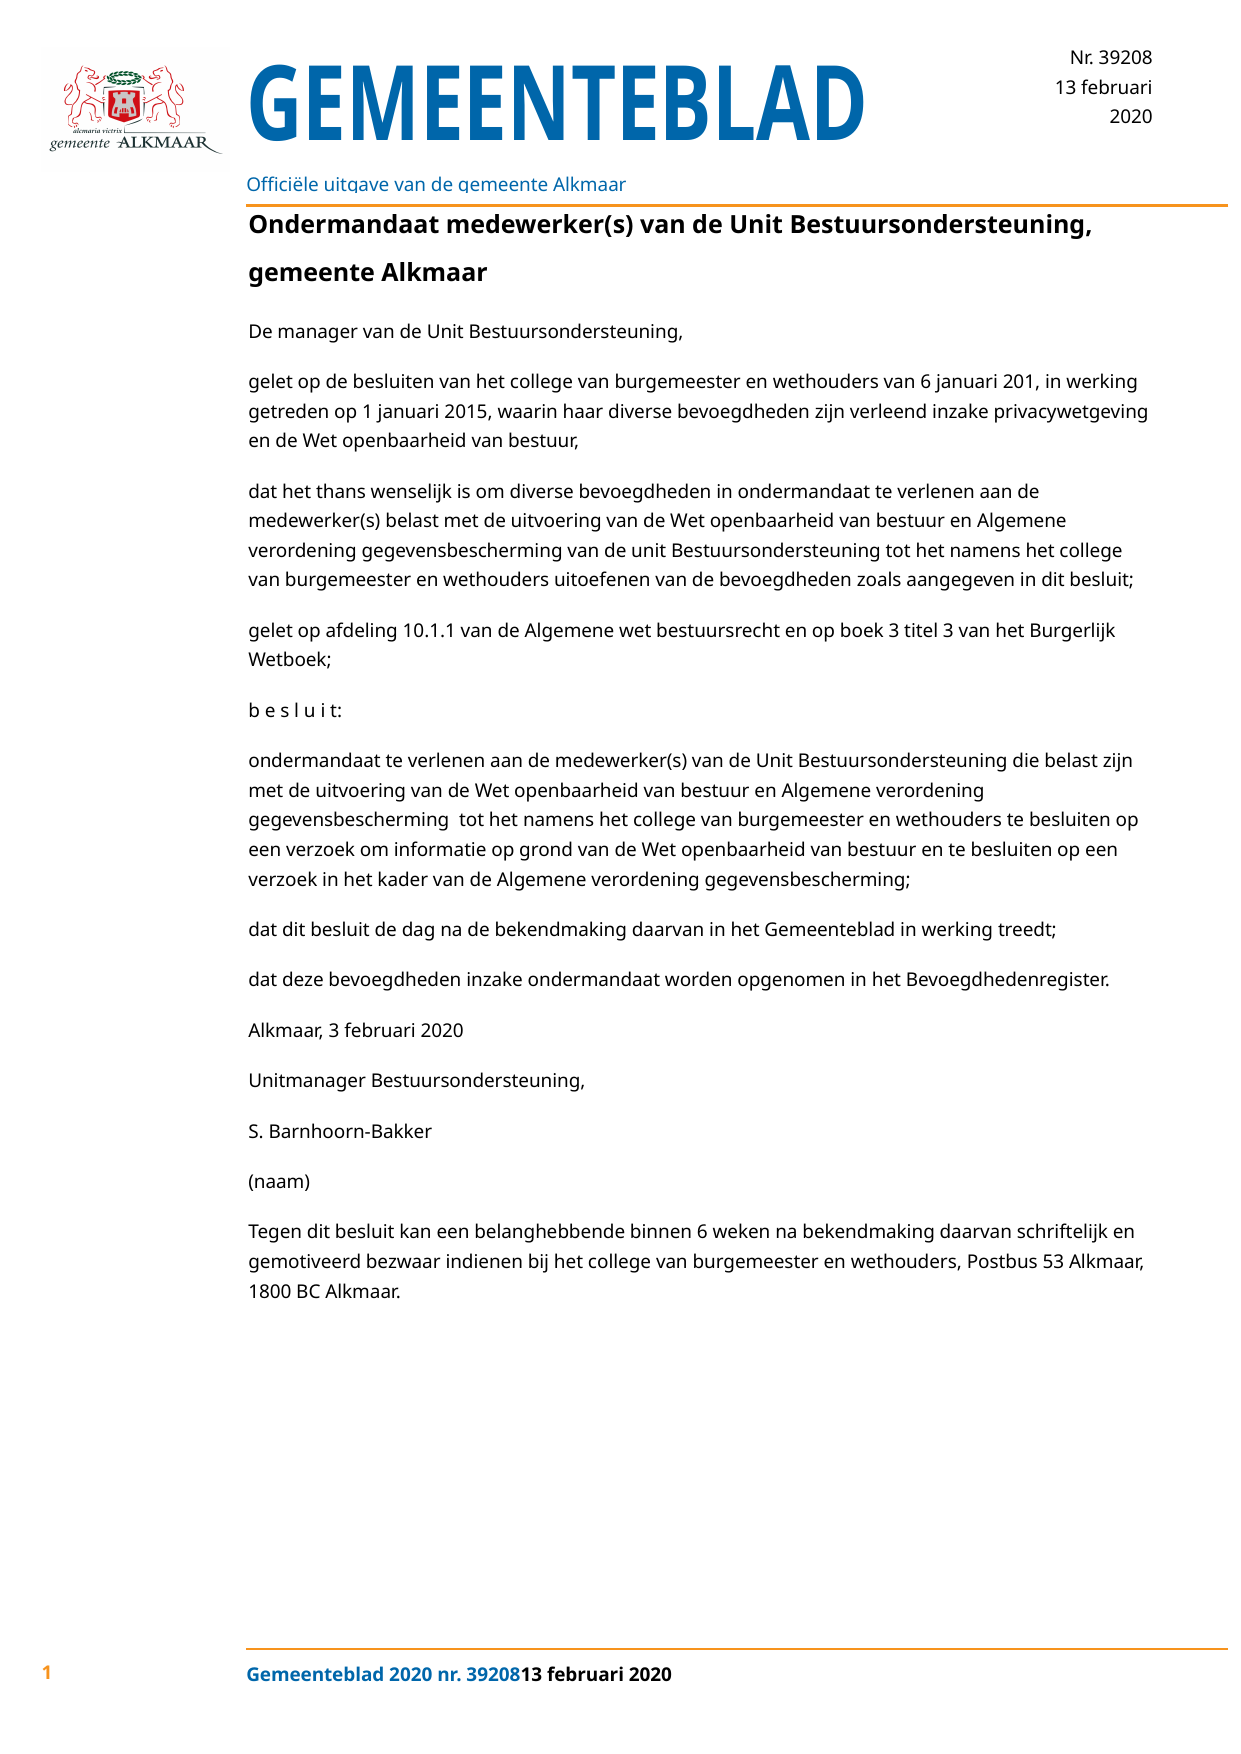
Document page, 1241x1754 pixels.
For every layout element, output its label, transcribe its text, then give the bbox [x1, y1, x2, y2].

text dat deze bevoegdheden inzake ondermandaat worden opgenomen in het Bevoegdhedenregister. [248, 967, 1152, 992]
text ondermandaat te verlenen aan de medewerker(s) van de Unit Bestuursondersteuning die belast zijn met de uitvoering van de Wet openbaarheid van bestuur en Algemene verordening gegevensbescherming tot het namens het college van burgemeester en wethouders te besluiten op een verzoek om informatie op grond van de Wet openbaarheid van bestuur en te besluiten op een verzoek in het kader van de Algemene verordening gegevensbescherming; [248, 747, 1152, 892]
text Unitmanager Bestuursondersteuning, [248, 1067, 1152, 1093]
text De manager van de Unit Bestuursondersteuning, [248, 318, 1152, 344]
text (naam) [248, 1168, 1152, 1194]
text gelet op de besluiten van het college van burgemeester en wethouders van 6 januari 201, in werking getreden op 1 januari 2015, waarin haar diverse bevoegdheden zijn verleend inzake privacywetgeving en de Wet openbaarheid van bestuur, [248, 368, 1152, 453]
text Alkmaar, 3 februari 2020 [248, 1017, 1152, 1043]
text b e s l u i t: [248, 697, 1152, 723]
text Tegen dit besluit kan een belanghebbende binnen 6 weken na bekendmaking daarvan schriftelijk en gemotiveerd bezwaar indienen bij het college van burgemeester en wethouders, Postbus 53 Alkmaar, 1800 BC Alkmaar. [248, 1219, 1152, 1304]
text dat het thans wenselijk is om diverse bevoegdheden in ondermandaat te verlenen aan de medewerker(s) belast met de uitvoering van de Wet openbaarheid van bestuur en Algemene verordening gegevensbescherming van de unit Bestuursondersteuning tot het namens het college van burgemeester en wethouders uitoefenen van de bevoegdheden zoals aangegeven in dit besluit; [248, 478, 1152, 592]
text dat dit besluit de dag na de bekendmaking daarvan in het Gemeenteblad in werking treedt; [248, 916, 1152, 942]
text S. Barnhoorn-Bakker [248, 1118, 1152, 1144]
picture [41, 47, 231, 172]
text gelet op afdeling 10.1.1 van de Algemene wet bestuursrecht en op boek 3 titel 3 van het Burgerlijk Wetboek; [248, 617, 1152, 672]
text Ondermandaat medewerker(s) van de Unit Bestuursondersteuning, gemeente Alkmaar [248, 207, 1152, 288]
